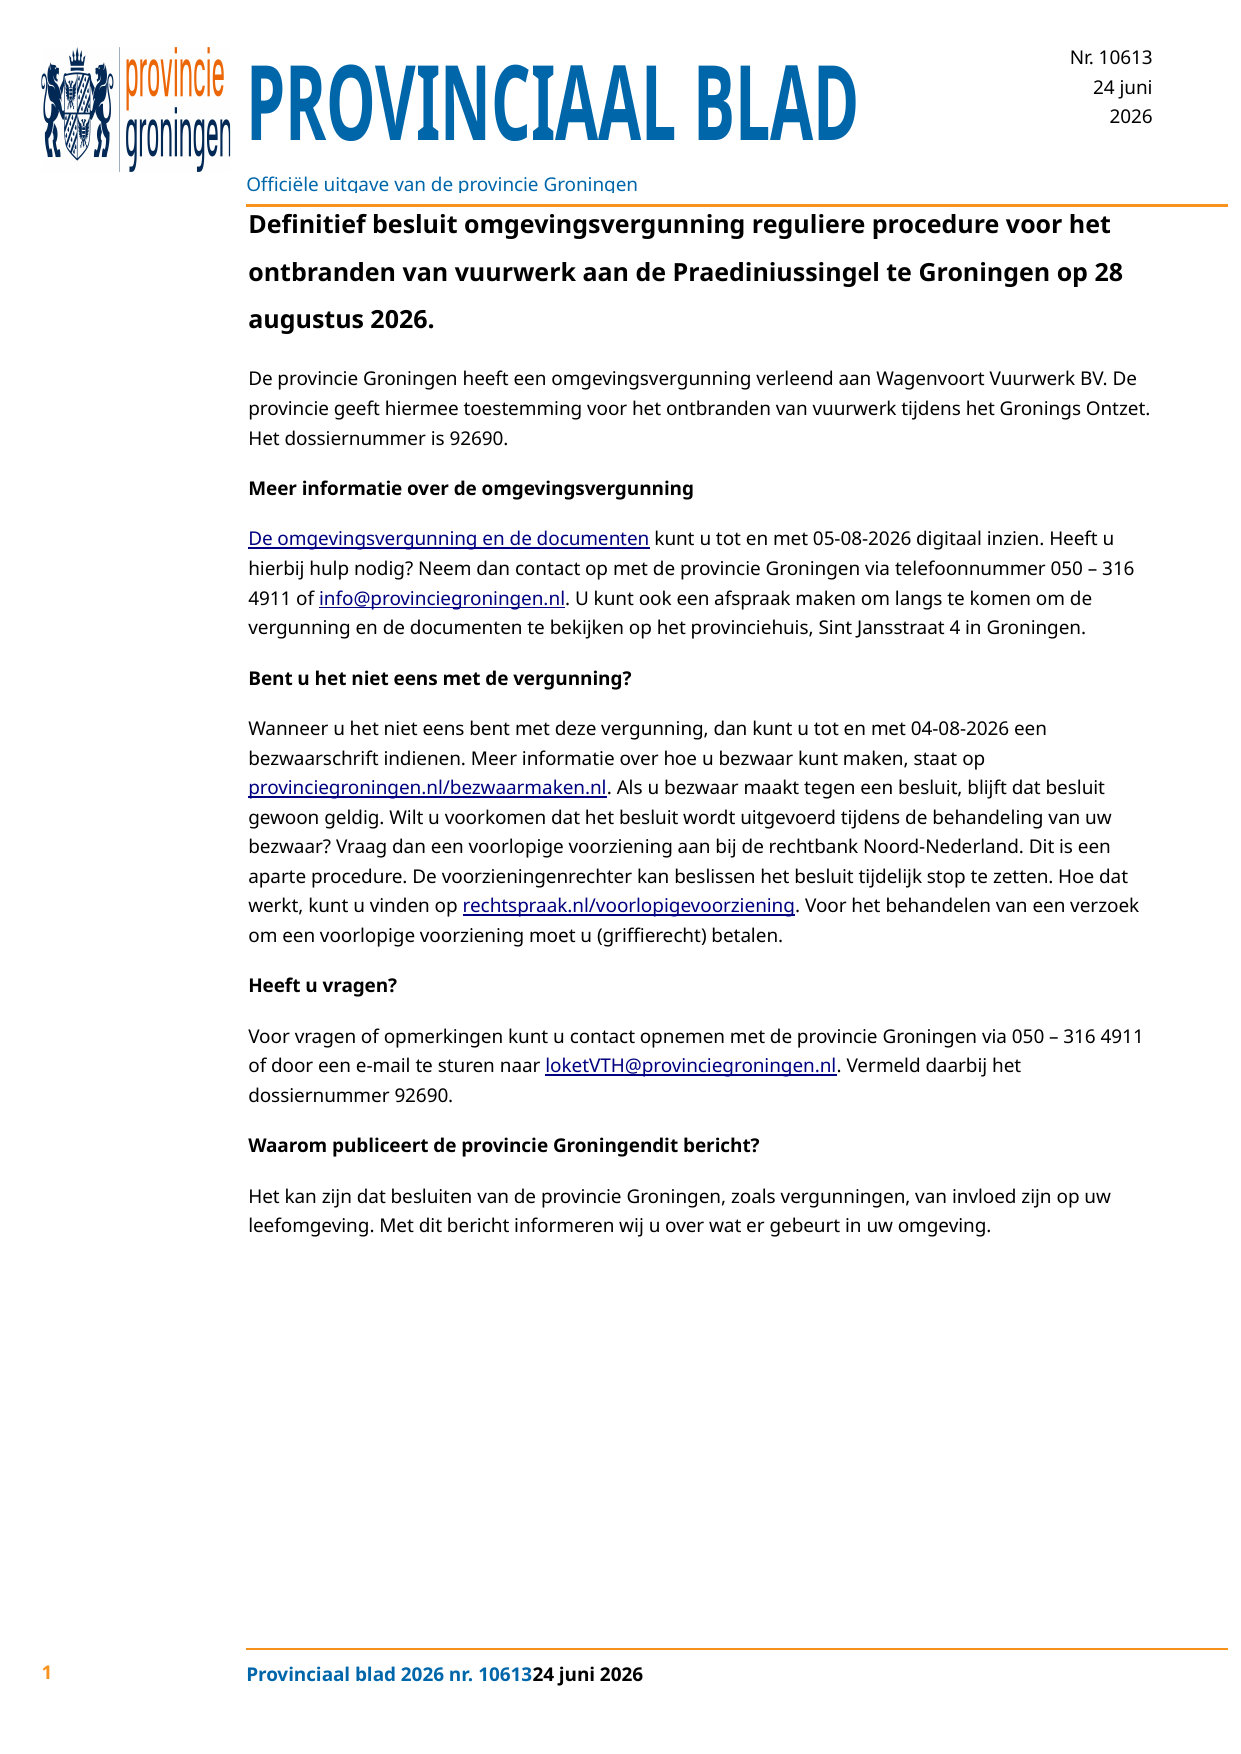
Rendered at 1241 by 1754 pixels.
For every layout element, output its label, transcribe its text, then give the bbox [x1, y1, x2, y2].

text Wanneer u het niet eens bent met deze vergunning, dan kunt u tot en met 04-08-2026 een bezwaarschrift indienen. Meer informatie over hoe u bezwaar kunt maken, staat op provinciegroningen.nl/bezwaarmaken.nl. Als u bezwaar maakt tegen een besluit, blijft dat besluit gewoon geldig. Wilt u voorkomen dat het besluit wordt uitgevoerd tijdens de behandeling van uw bezwaar? Vraag dan een voorlopige voorziening aan bij de rechtbank Noord-Nederland. Dit is een aparte procedure. De voorzieningenrechter kan beslissen het besluit tijdelijk stop te zetten. Hoe dat werkt, kunt u vinden op rechtspraak.nl/voorlopigevoorziening. Voor het behandelen van een verzoek om een voorlopige voorziening moet u (griffierecht) betalen. [248, 715, 1152, 948]
text De provincie Groningen heeft een omgevingsvergunning verleend aan Wagenvoort Vuurwerk BV. De provincie geeft hiermee toestemming voor het ontbranden van vuurwerk tijdens het Gronings Ontzet. Het dossiernummer is 92690. [248, 366, 1152, 450]
text De omgevingsvergunning en de documenten kunt u tot en met 05-08-2026 digitaal inzien. Heeft u hierbij hulp nodig? Neem dan contact op met de provincie Groningen via telefoonnummer 050 – 316 4911 of info@provinciegroningen.nl. U kunt ook een afspraak maken om langs te komen om de vergunning en de documenten te bekijken op het provinciehuis, Sint Jansstraat 4 in Groningen. [248, 526, 1152, 640]
text Voor vragen of opmerkingen kunt u contact opnemen met de provincie Groningen via 050 – 316 4911 of door een e-mail te sturen naar loketVTH@provinciegroningen.nl. Vermeld daarbij het dossiernummer 92690. [248, 1023, 1152, 1108]
text Meer informatie over de omgevingsvergunning [248, 475, 1152, 501]
picture [41, 47, 231, 172]
text Heeft u vragen? [248, 973, 1152, 998]
text Definitief besluit omgevingsvergunning reguliere procedure voor het ontbranden van vuurwerk aan de Praediniussingel te Groningen op 28 augustus 2026. [248, 207, 1152, 336]
text Waarom publiceert de provincie Groningendit bericht? [248, 1133, 1152, 1158]
text Het kan zijn dat besluiten van de provincie Groningen, zoals vergunningen, van invloed zijn op uw leefomgeving. Met dit bericht informeren wij u over wat er gebeurt in uw omgeving. [248, 1183, 1152, 1238]
text Bent u het niet eens met de vergunning? [248, 665, 1152, 690]
